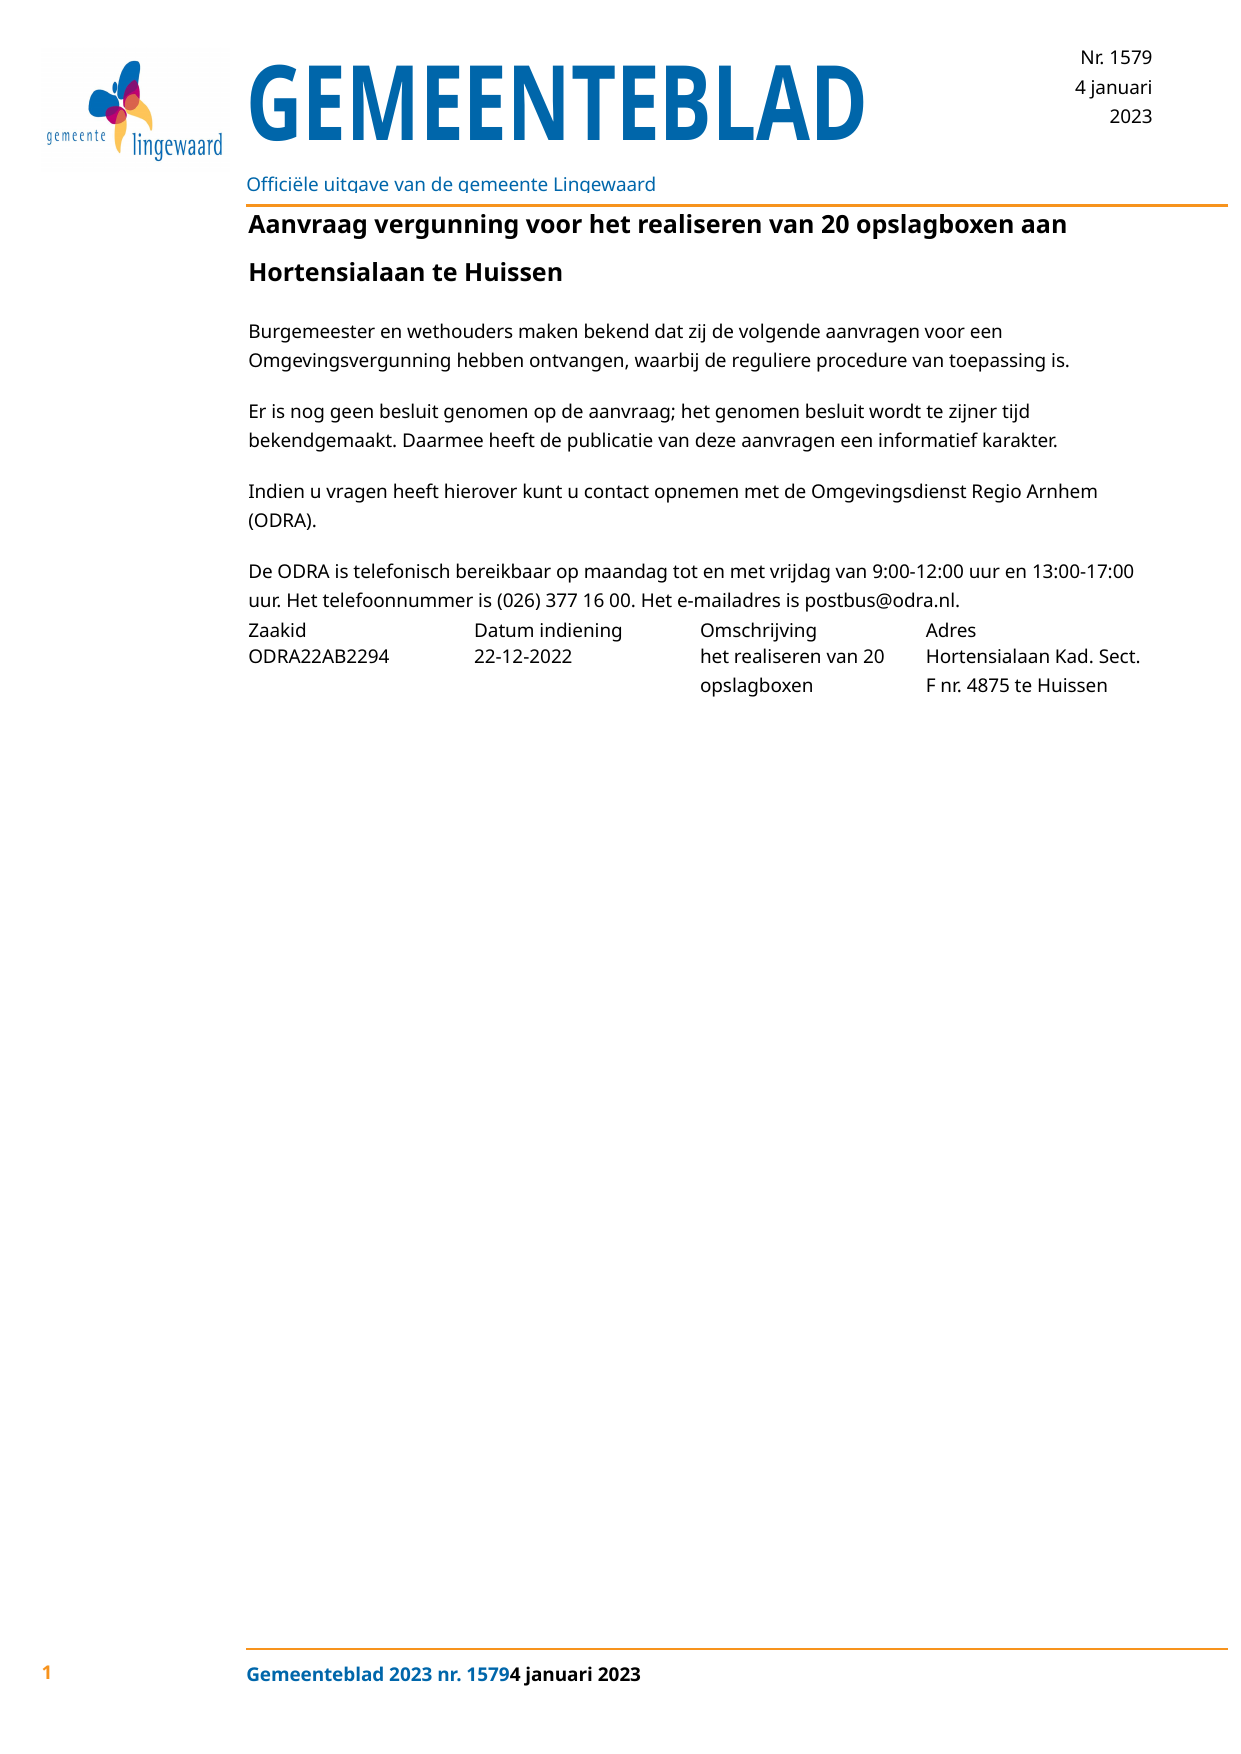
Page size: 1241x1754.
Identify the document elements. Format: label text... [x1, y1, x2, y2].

picture [41, 47, 231, 172]
text Er is nog geen besluit genomen op de aanvraag; het genomen besluit wordt te zijner tijd bekendgemaakt. Daarmee heeft de publicatie van deze aanvragen een informatief karakter. [248, 398, 1152, 453]
text De ODRA is telefonisch bereikbaar op maandag tot en met vrijdag van 9:00-12:00 uur en 13:00-17:00 uur. Het telefoonnummer is (026) 377 16 00. Het e-mailadres is postbus@odra.nl. [248, 558, 1152, 613]
text Burgemeester en wethouders maken bekend dat zij de volgende aanvragen voor een Omgevingsvergunning hebben ontvangen, waarbij de reguliere procedure van toepassing is. [248, 318, 1152, 373]
table_cell Hortensialaan Kad. Sect. F nr. 4875 te Huissen [926, 643, 1152, 698]
table_cell ODRA22AB2294 [248, 643, 474, 698]
table_cell 22-12-2022 [474, 643, 700, 698]
table_header Datum indiening [474, 617, 700, 643]
table_header Adres [926, 617, 1152, 643]
table_header Omschrijving [700, 617, 926, 643]
text Aanvraag vergunning voor het realiseren van 20 opslagboxen aan Hortensialaan te Huissen [248, 207, 1152, 288]
table_header Zaakid [248, 617, 474, 643]
text Indien u vragen heeft hierover kunt u contact opnemen met de Omgevingsdienst Regio Arnhem (ODRA). [248, 478, 1152, 533]
table_cell het realiseren van 20 opslagboxen [700, 643, 926, 698]
